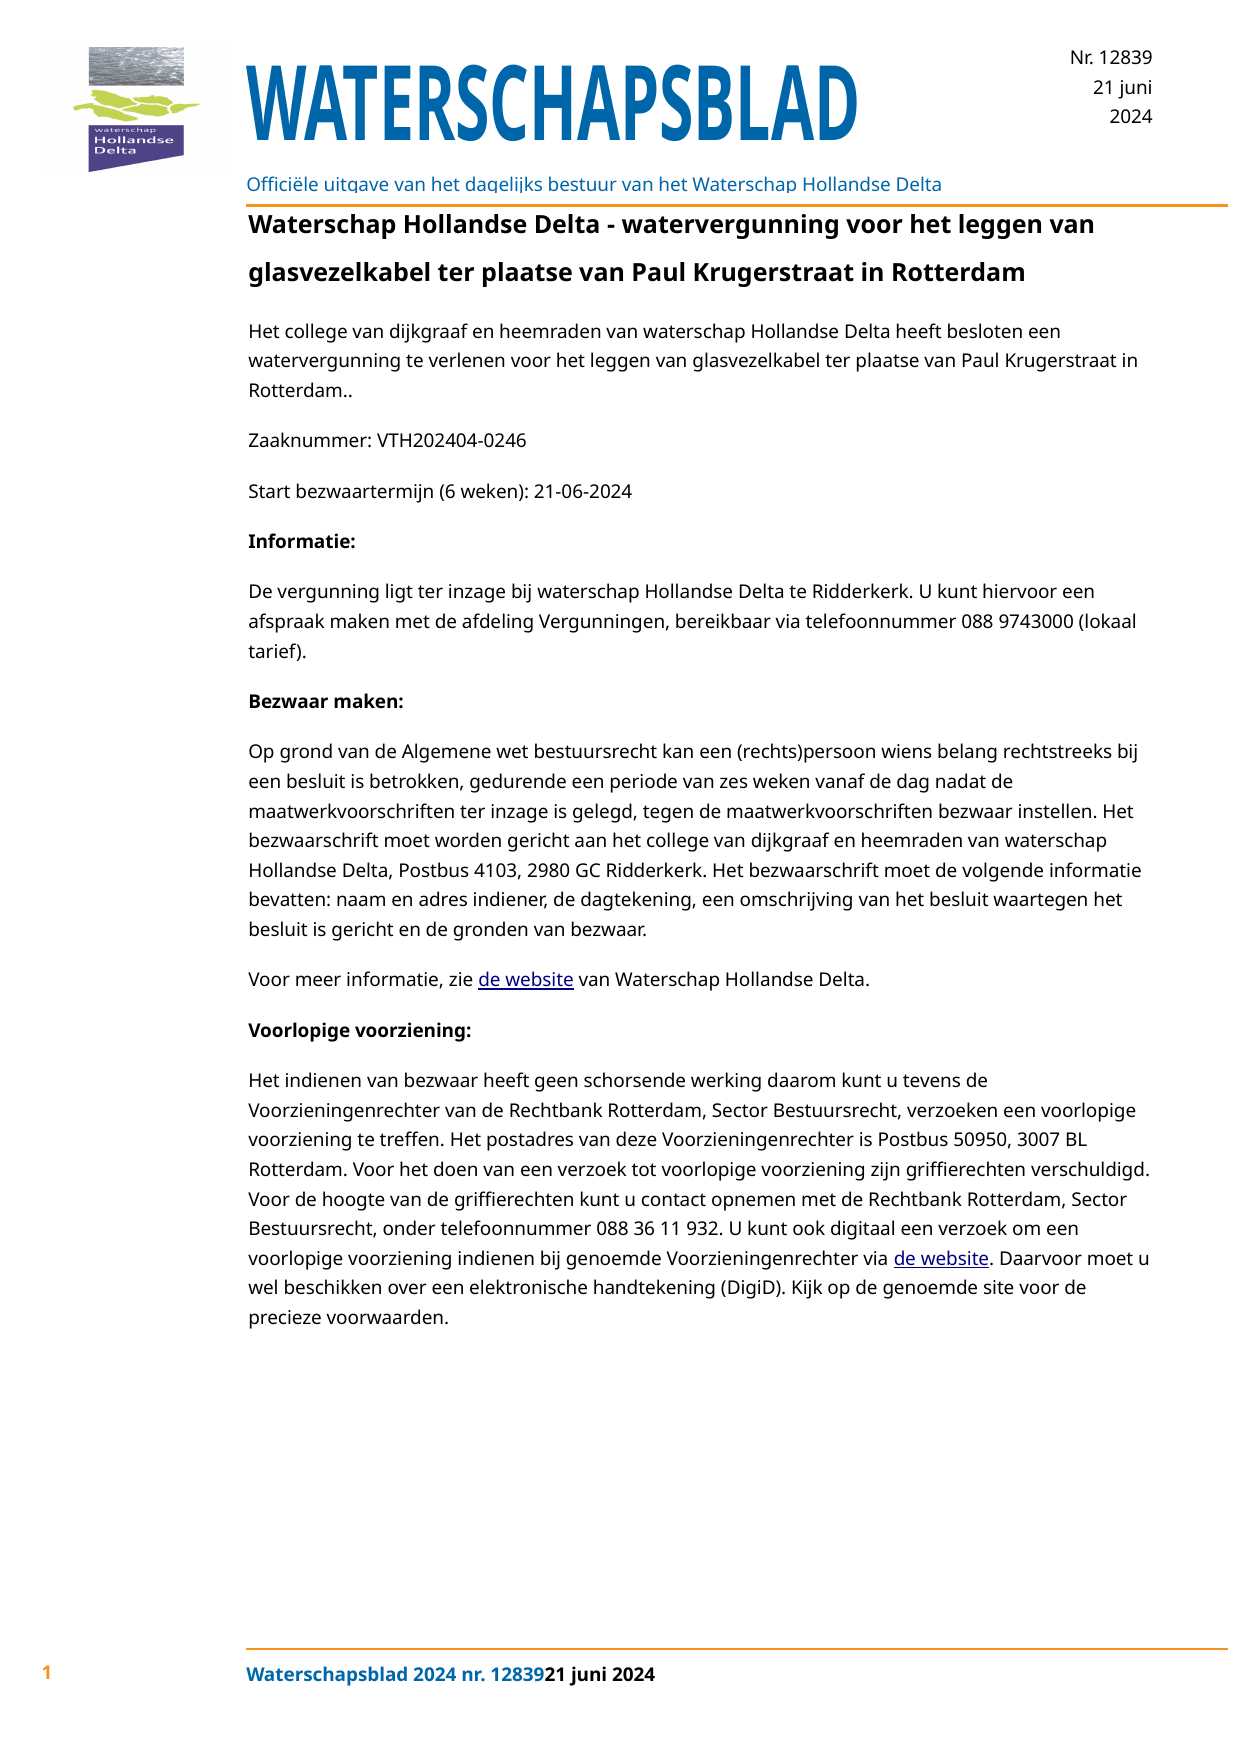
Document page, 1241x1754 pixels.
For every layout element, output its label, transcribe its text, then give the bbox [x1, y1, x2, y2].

text Waterschap Hollandse Delta - watervergunning voor het leggen van glasvezelkabel ter plaatse van Paul Krugerstraat in Rotterdam [248, 207, 1152, 288]
text De vergunning ligt ter inzage bij waterschap Hollandse Delta te Ridderkerk. U kunt hiervoor een afspraak maken met de afdeling Vergunningen, bereikbaar via telefoonnummer 088 9743000 (lokaal tarief). [248, 579, 1152, 664]
text Bezwaar maken: [248, 688, 1152, 714]
text Zaaknummer: VTH202404-0246 [248, 427, 1152, 453]
text Het college van dijkgraaf en heemraden van waterschap Hollandse Delta heeft besloten een watervergunning te verlenen voor het leggen van glasvezelkabel ter plaatse van Paul Krugerstraat in Rotterdam.. [248, 318, 1152, 403]
text Het indienen van bezwaar heeft geen schorsende werking daarom kunt u tevens de Voorzieningenrechter van de Rechtbank Rotterdam, Sector Bestuursrecht, verzoeken een voorlopige voorziening te treffen. Het postadres van deze Voorzieningenrechter is Postbus 50950, 3007 BL Rotterdam. Voor het doen van een verzoek tot voorlopige voorziening zijn griffierechten verschuldigd. Voor de hoogte van de griffierechten kunt u contact opnemen met de Rechtbank Rotterdam, Sector Bestuursrecht, onder telefoonnummer 088 36 11 932. U kunt ook digitaal een verzoek om een voorlopige voorziening indienen bij genoemde Voorzieningenrechter via de website. Daarvoor moet u wel beschikken over een elektronische handtekening (DigiD). Kijk op de genoemde site voor de precieze voorwaarden. [248, 1067, 1152, 1330]
text Voorlopige voorziening: [248, 1017, 1152, 1043]
text Informatie: [248, 528, 1152, 554]
text Op grond van de Algemene wet bestuursrecht kan een (rechts)persoon wiens belang rechtstreeks bij een besluit is betrokken, gedurende een periode van zes weken vanaf de dag nadat de maatwerkvoorschriften ter inzage is gelegd, tegen de maatwerkvoorschriften bezwaar instellen. Het bezwaarschrift moet worden gericht aan het college van dijkgraaf en heemraden van waterschap Hollandse Delta, Postbus 4103, 2980 GC Ridderkerk. Het bezwaarschrift moet de volgende informatie bevatten: naam en adres indiener, de dagtekening, een omschrijving van het besluit waartegen het besluit is gericht en de gronden van bezwaar. [248, 739, 1152, 942]
picture [41, 47, 231, 172]
text Start bezwaartermijn (6 weken): 21-06-2024 [248, 478, 1152, 504]
text Voor meer informatie, zie de website van Waterschap Hollandse Delta. [248, 967, 1152, 992]
